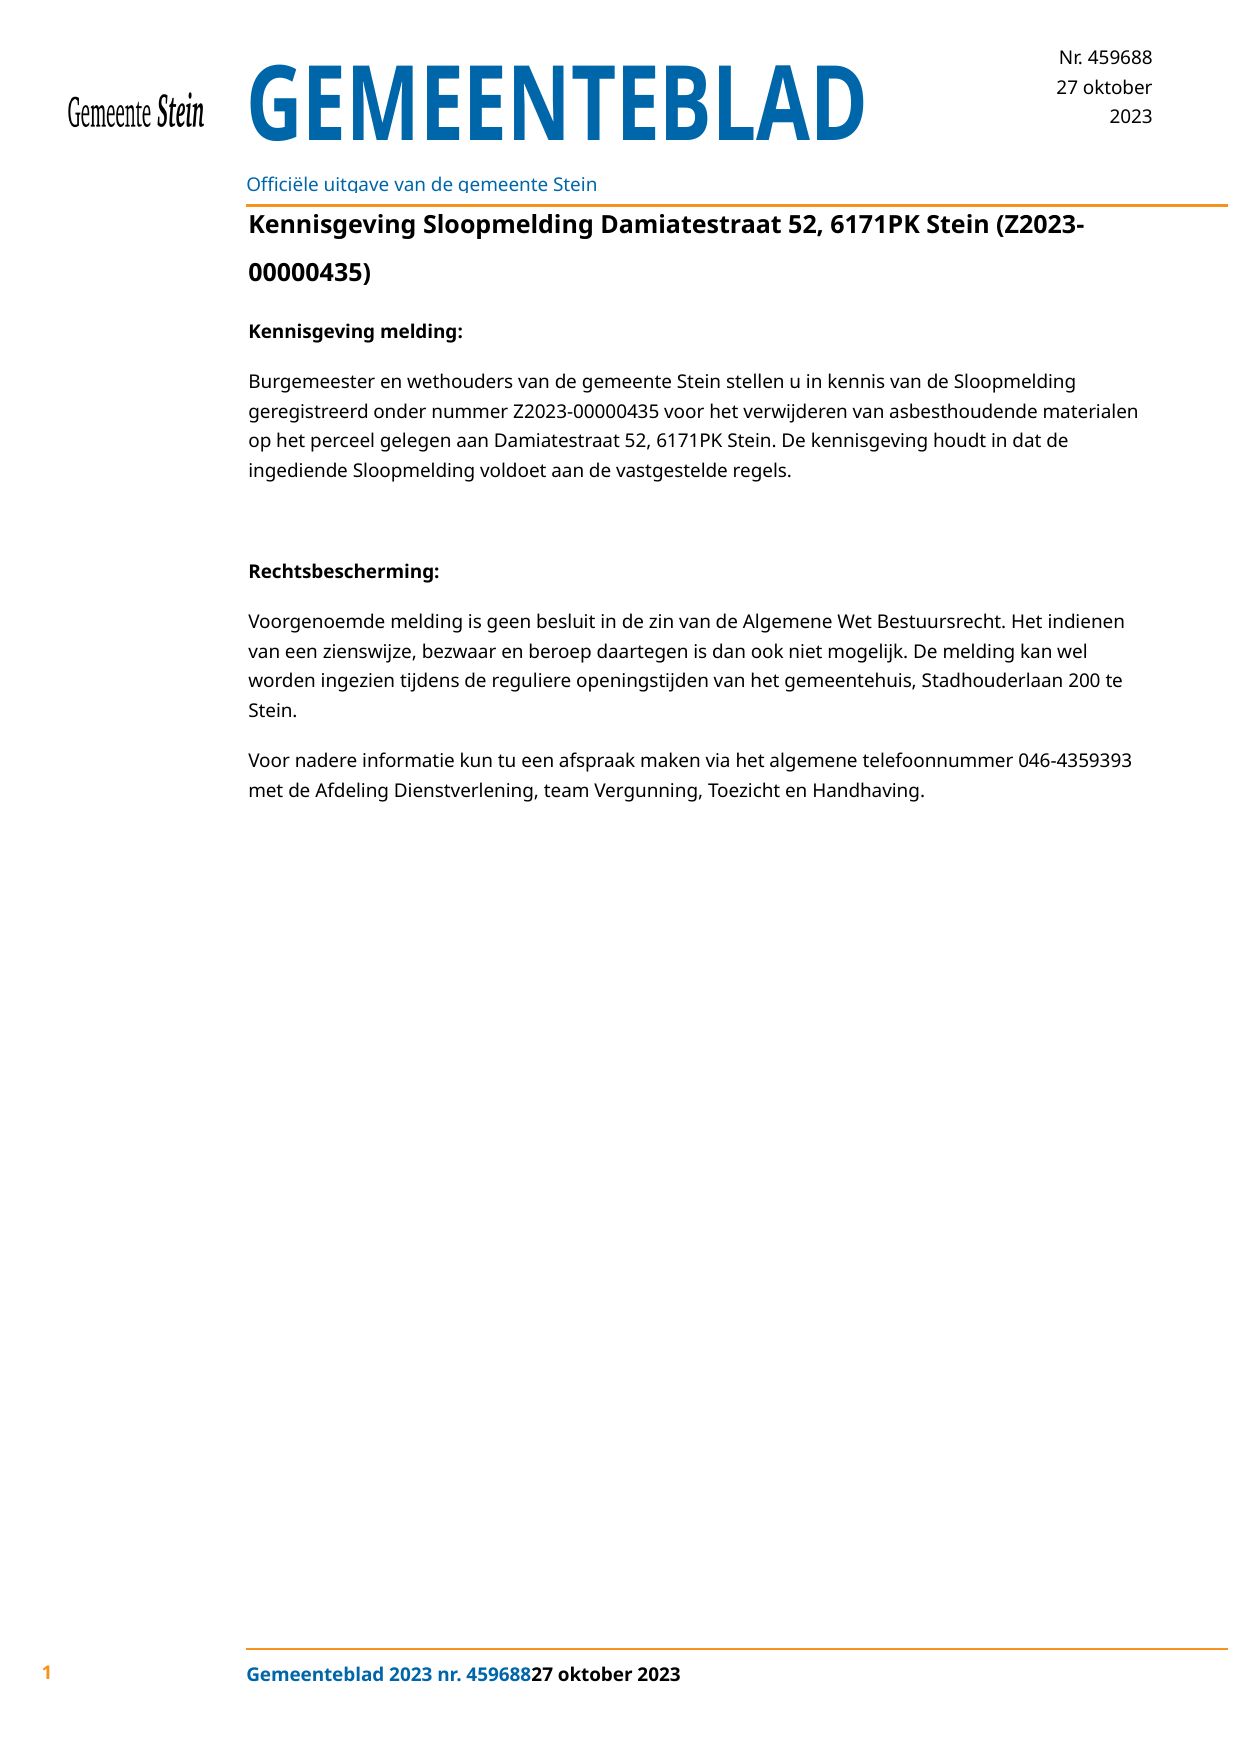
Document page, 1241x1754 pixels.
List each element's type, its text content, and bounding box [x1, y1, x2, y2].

text Voorgenoemde melding is geen besluit in de zin van de Algemene Wet Bestuursrecht. Het indienen van een zienswijze, bezwaar en beroep daartegen is dan ook niet mogelijk. De melding kan wel worden ingezien tijdens de reguliere openingstijden van het gemeentehuis, Stadhouderlaan 200 te Stein. [248, 608, 1152, 723]
text Burgemeester en wethouders van de gemeente Stein stellen u in kennis van de Sloopmelding geregistreerd onder nummer Z2023-00000435 voor het verwijderen van asbesthoudende materialen op het perceel gelegen aan Damiatestraat 52, 6171PK Stein. De kennisgeving houdt in dat de ingediende Sloopmelding voldoet aan de vastgestelde regels. [248, 368, 1152, 483]
text Kennisgeving Sloopmelding Damiatestraat 52, 6171PK Stein (Z2023-00000435) [248, 207, 1152, 288]
text Voor nadere informatie kun tu een afspraak maken via het algemene telefoonnummer 046-4359393 met de Afdeling Dienstverlening, team Vergunning, Toezicht en Handhaving. [248, 747, 1152, 803]
picture [41, 47, 231, 172]
text Kennisgeving melding: [248, 318, 1152, 344]
text Rechtsbescherming: [248, 558, 1152, 584]
